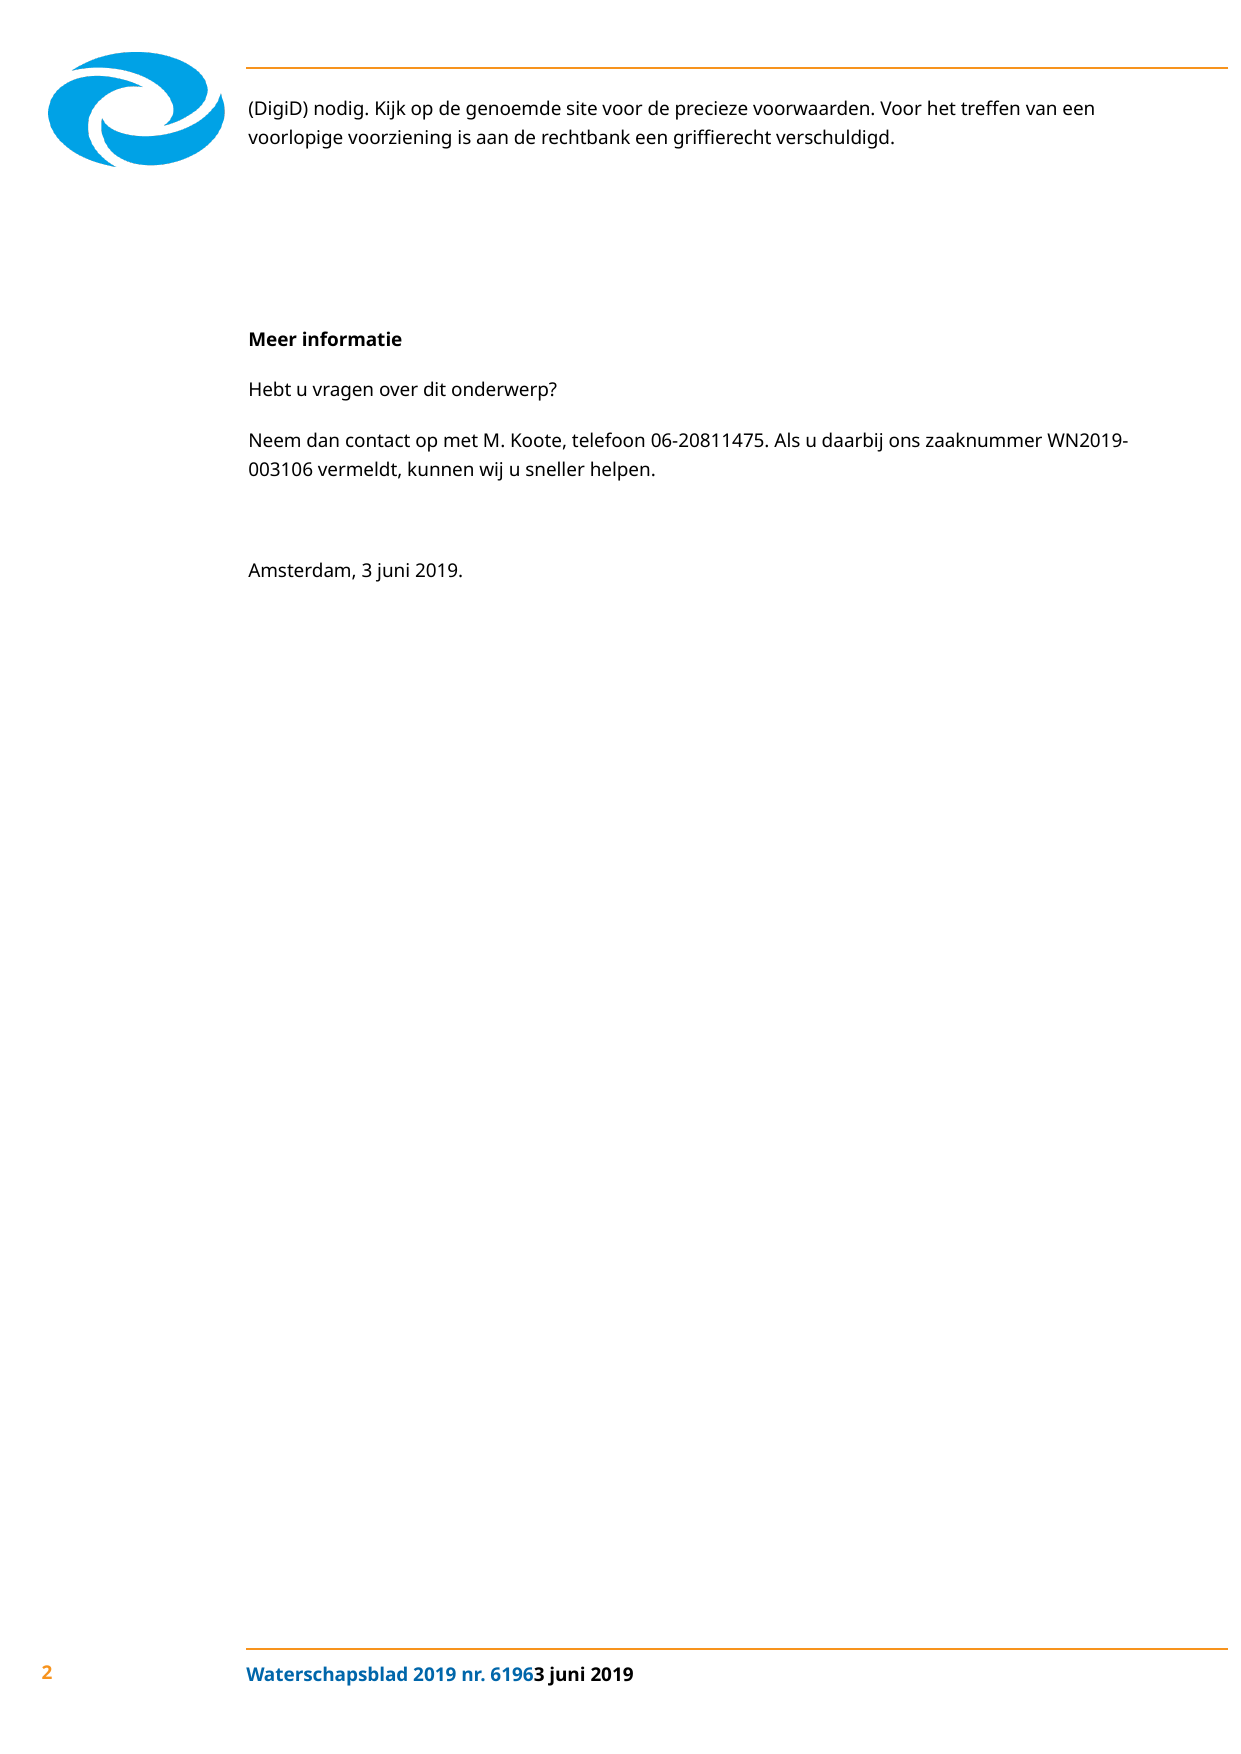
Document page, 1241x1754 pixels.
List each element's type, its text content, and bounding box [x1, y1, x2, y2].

text (DigiD) nodig. Kijk op de genoemde site voor de precieze voorwaarden. Voor het treffen van een voorlopige voorziening is aan de rechtbank een griffierecht verschuldigd. [248, 95, 1152, 150]
text Amsterdam, 3 juni 2019. [248, 557, 1152, 583]
text Neem dan contact op met M. Koote, telefoon 06-20811475. Als u daarbij ons zaaknummer WN2019-003106 vermeldt, kunnen wij u sneller helpen. [248, 427, 1152, 482]
picture [41, 47, 231, 172]
text Hebt u vragen over dit onderwerp? [248, 376, 1152, 402]
text Meer informatie [248, 326, 1152, 352]
